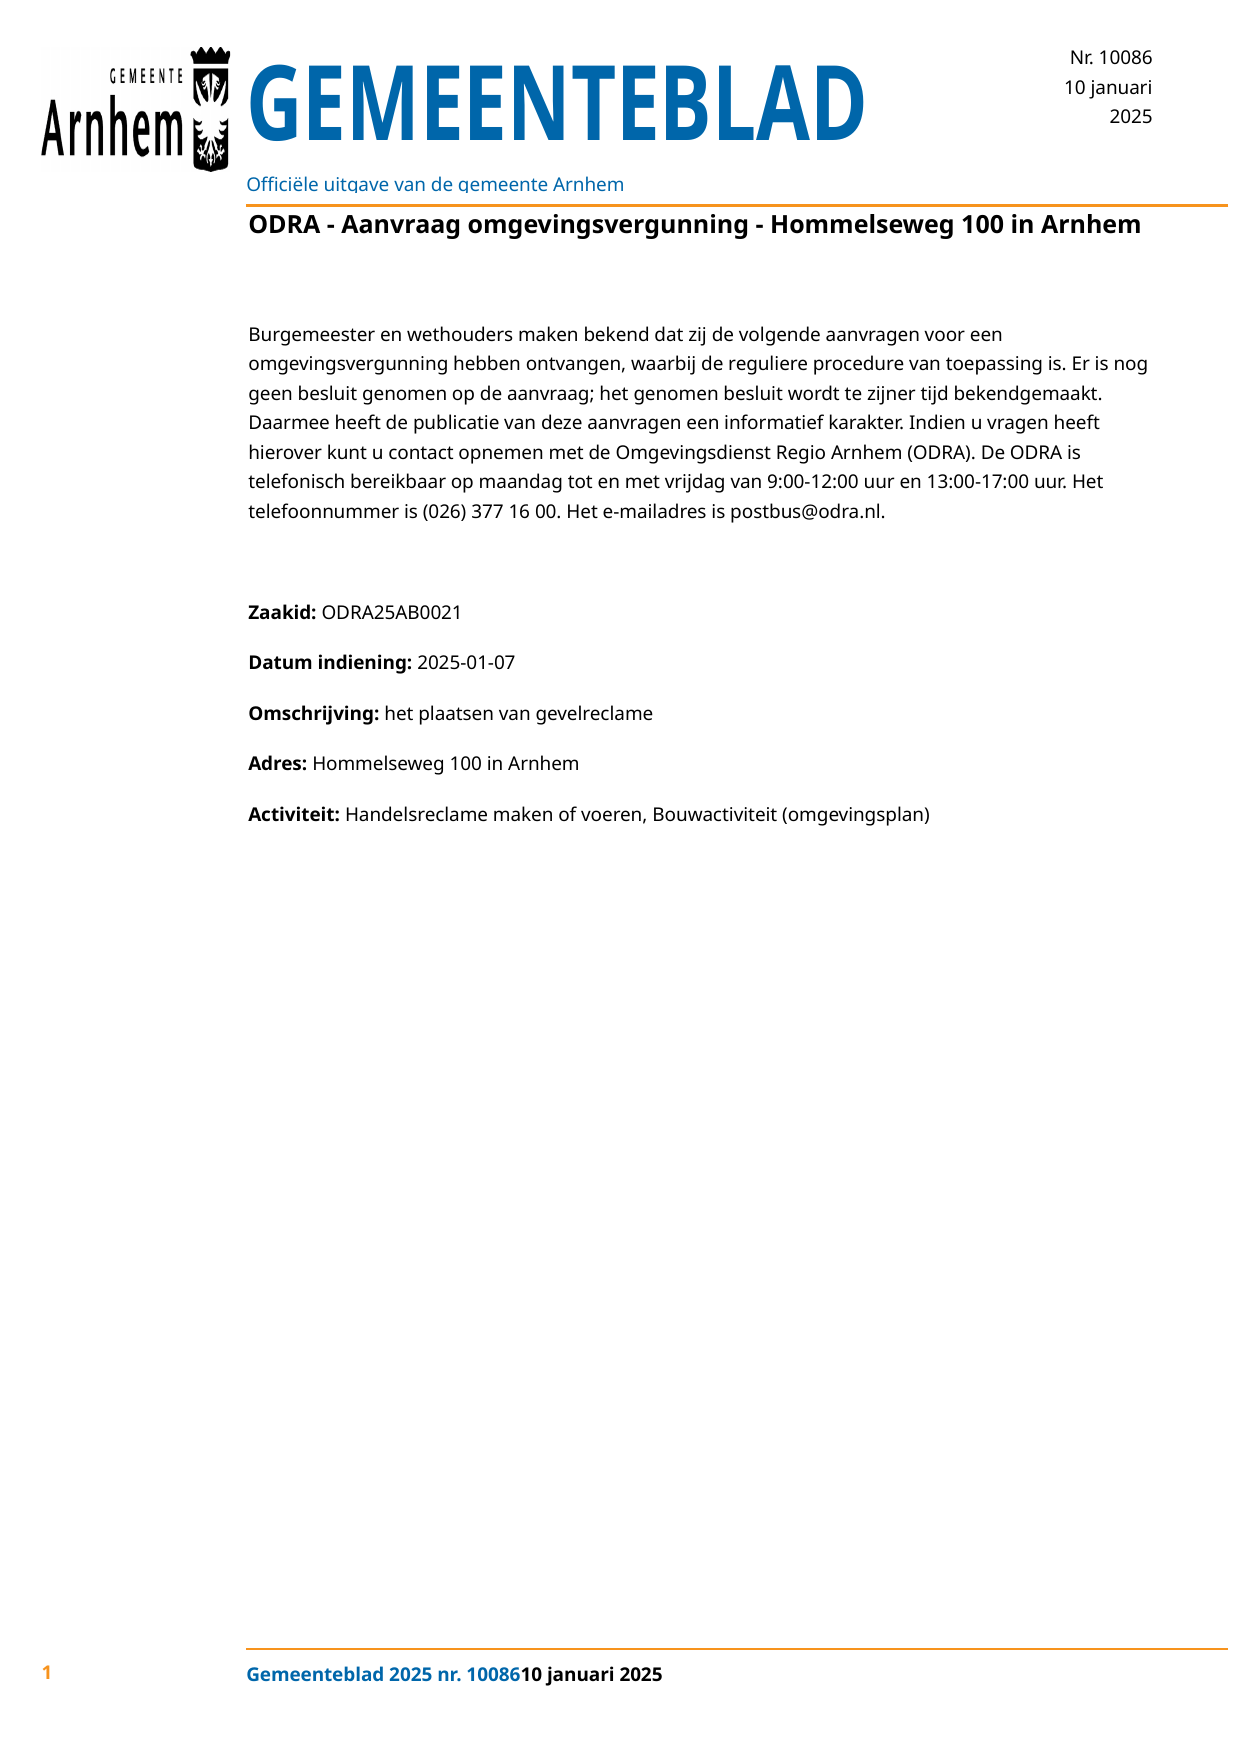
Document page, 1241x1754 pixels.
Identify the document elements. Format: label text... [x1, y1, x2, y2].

picture [41, 47, 231, 172]
text Omschrijving: het plaatsen van gevelreclame [248, 700, 1152, 726]
text Adres: Hommelseweg 100 in Arnhem [248, 750, 1152, 776]
text Burgemeester en wethouders maken bekend dat zij de volgende aanvragen voor een omgevingsvergunning hebben ontvangen, waarbij de reguliere procedure van toepassing is. Er is nog geen besluit genomen op de aanvraag; het genomen besluit wordt te zijner tijd bekendgemaakt. Daarmee heeft de publicatie van deze aanvragen een informatief karakter. Indien u vragen heeft hierover kunt u contact opnemen met de Omgevingsdienst Regio Arnhem (ODRA). De ODRA is telefonisch bereikbaar op maandag tot en met vrijdag van 9:00-12:00 uur en 13:00-17:00 uur. Het telefoonnummer is (026) 377 16 00. Het e-mailadres is postbus@odra.nl. [248, 321, 1152, 524]
text Zaakid: ODRA25AB0021 [248, 599, 1152, 625]
text Activiteit: Handelsreclame maken of voeren, Bouwactiviteit (omgevingsplan) [248, 801, 1152, 826]
text ODRA - Aanvraag omgevingsvergunning - Hommelseweg 100 in Arnhem [248, 207, 1152, 241]
text Datum indiening: 2025-01-07 [248, 649, 1152, 675]
